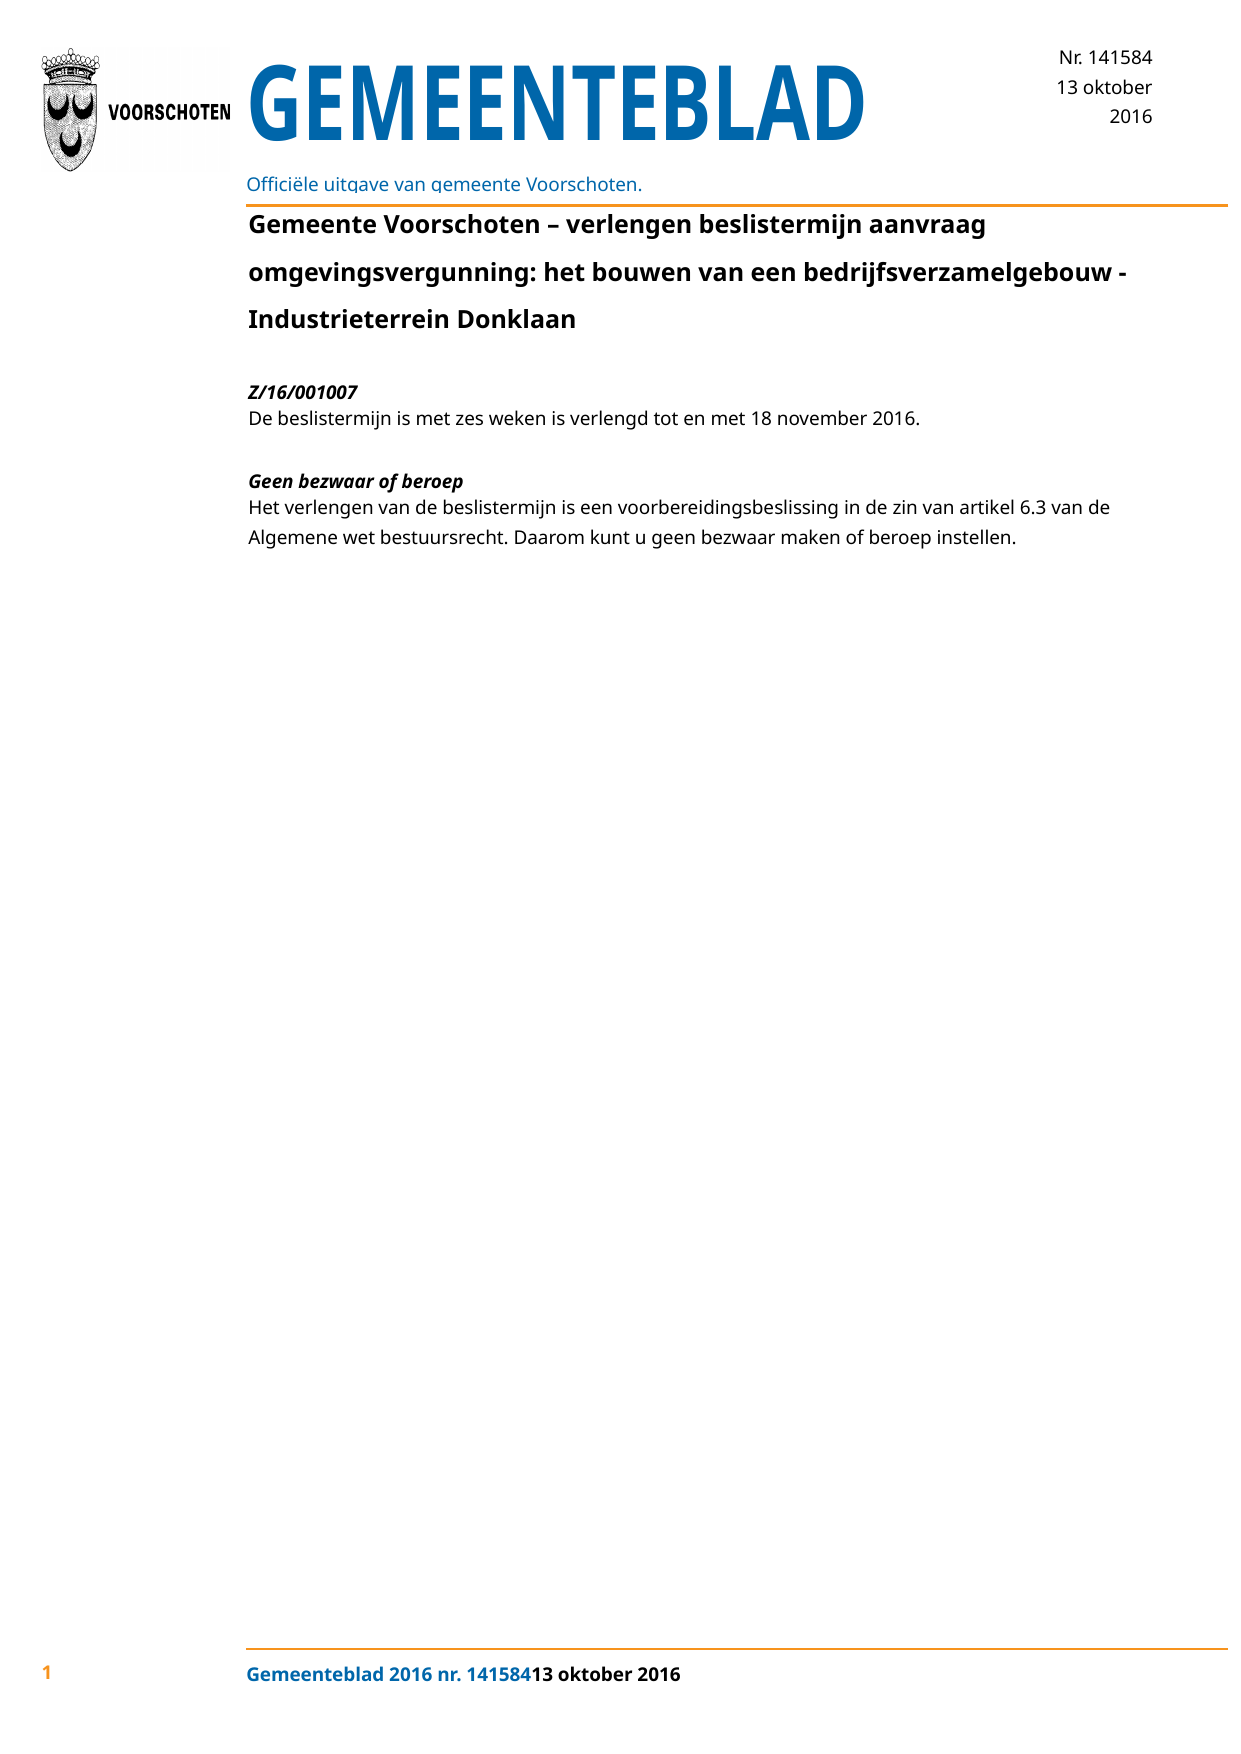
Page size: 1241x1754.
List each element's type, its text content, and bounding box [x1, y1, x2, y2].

text De beslistermijn is met zes weken is verlengd tot en met 18 november 2016. [248, 405, 1152, 431]
text Het verlengen van de beslistermijn is een voorbereidingsbeslissing in de zin van artikel 6.3 van de Algemene wet bestuursrecht. Daarom kunt u geen bezwaar maken of beroep instellen. [248, 494, 1152, 550]
text Z/16/001007 [248, 379, 1152, 405]
picture [41, 47, 231, 172]
text Geen bezwaar of beroep [248, 469, 1152, 494]
text Gemeente Voorschoten – verlengen beslistermijn aanvraag omgevingsvergunning: het bouwen van een bedrijfsverzamelgebouw - Industrieterrein Donklaan [248, 207, 1152, 336]
